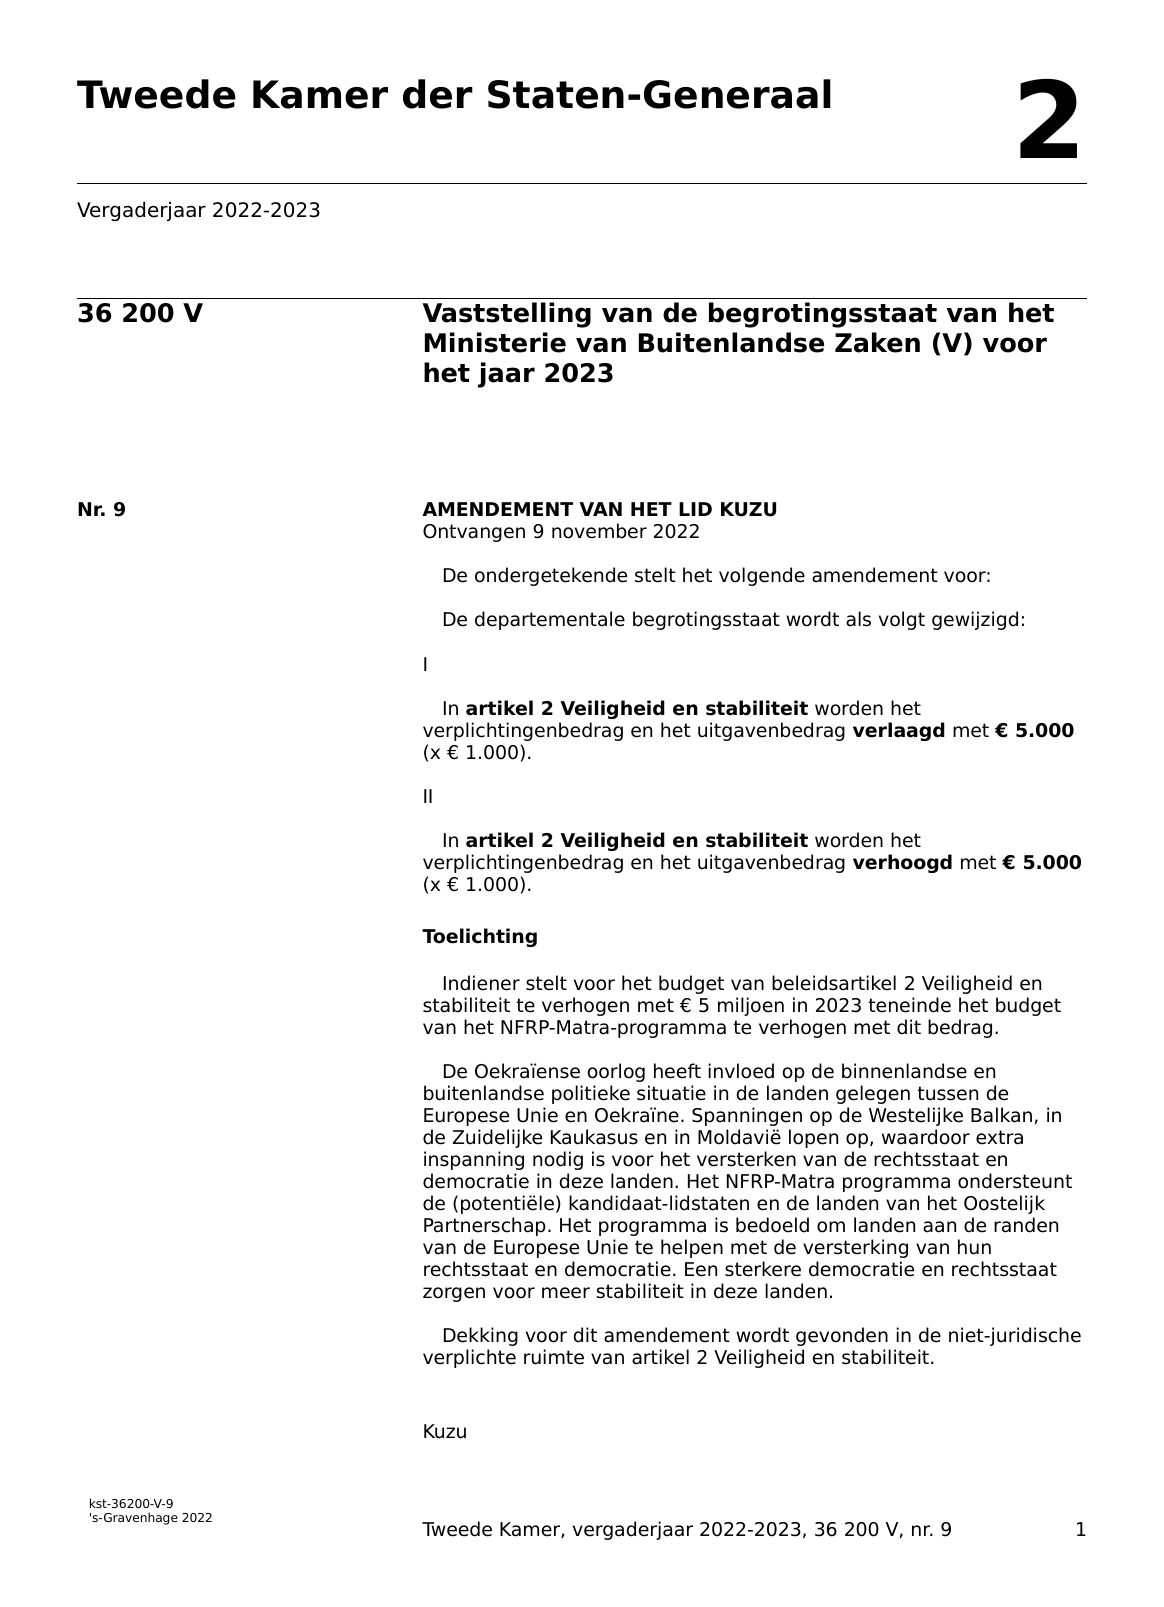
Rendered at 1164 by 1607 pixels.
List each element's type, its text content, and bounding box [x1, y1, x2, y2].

text I [422, 653, 1087, 676]
text De Oekraïense oorlog heeft invloed op de binnenlandse en buitenlandse politieke situatie in de landen gelegen tussen de Europese Unie en Oekraïne. Spanningen op de Westelijke Balkan, in de Zuidelijke Kaukasus en in Moldavië lopen op, waardoor extra inspanning nodig is voor het versterken van de rechtsstaat en democratie in deze landen. Het NFRP-Matra programma ondersteunt de (potentiële) kandidaat-lidstaten en de landen van het Oostelijk Partnerschap. Het programma is bedoeld om landen aan de randen van de Europese Unie te helpen met de versterking van hun rechtsstaat en democratie. Een sterkere democratie en rechtsstaat zorgen voor meer stabiliteit in deze landen. [422, 1061, 1087, 1303]
text Ontvangen 9 november 2022 [422, 521, 1087, 543]
subtitle 36 200 V Vaststelling van de begrotingsstaat van het Ministerie van Buitenlandse Zaken (V) voor het jaar 2023 [77, 299, 1087, 388]
text 's-Gravenhage 2022 [88, 1511, 323, 1525]
text Kuzu [422, 1399, 1087, 1443]
table_cell Vergaderjaar 2022-2023 [77, 184, 1087, 298]
table_header 2 [886, 59, 1087, 183]
text In artikel 2 Veiligheid en stabiliteit worden het verplichtingenbedrag en het uitgavenbedrag verhoogd met € 5.000 (x € 1.000). [422, 830, 1087, 896]
subtitle Toelichting [422, 926, 1087, 948]
text Dekking voor dit amendement wordt gevonden in de niet-juridische verplichte ruimte van artikel 2 Veiligheid en stabiliteit. [422, 1325, 1087, 1369]
text kst-36200-V-9 [88, 1497, 323, 1511]
table_header Tweede Kamer der Staten-Generaal [77, 59, 886, 183]
text In artikel 2 Veiligheid en stabiliteit worden het verplichtingenbedrag en het uitgavenbedrag verlaagd met € 5.000 (x € 1.000). [422, 698, 1087, 764]
text De ondergetekende stelt het volgende amendement voor: [422, 565, 1087, 587]
subtitle Nr. 9 AMENDEMENT VAN HET LID KUZU [77, 499, 1087, 521]
text Indiener stelt voor het budget van beleidsartikel 2 Veiligheid en stabiliteit te verhogen met € 5 miljoen in 2023 teneinde het budget van het NFRP-Matra-programma te verhogen met dit bedrag. [422, 973, 1087, 1039]
text De departementale begrotingsstaat wordt als volgt gewijzigd: [422, 609, 1087, 631]
text II [422, 786, 1087, 808]
